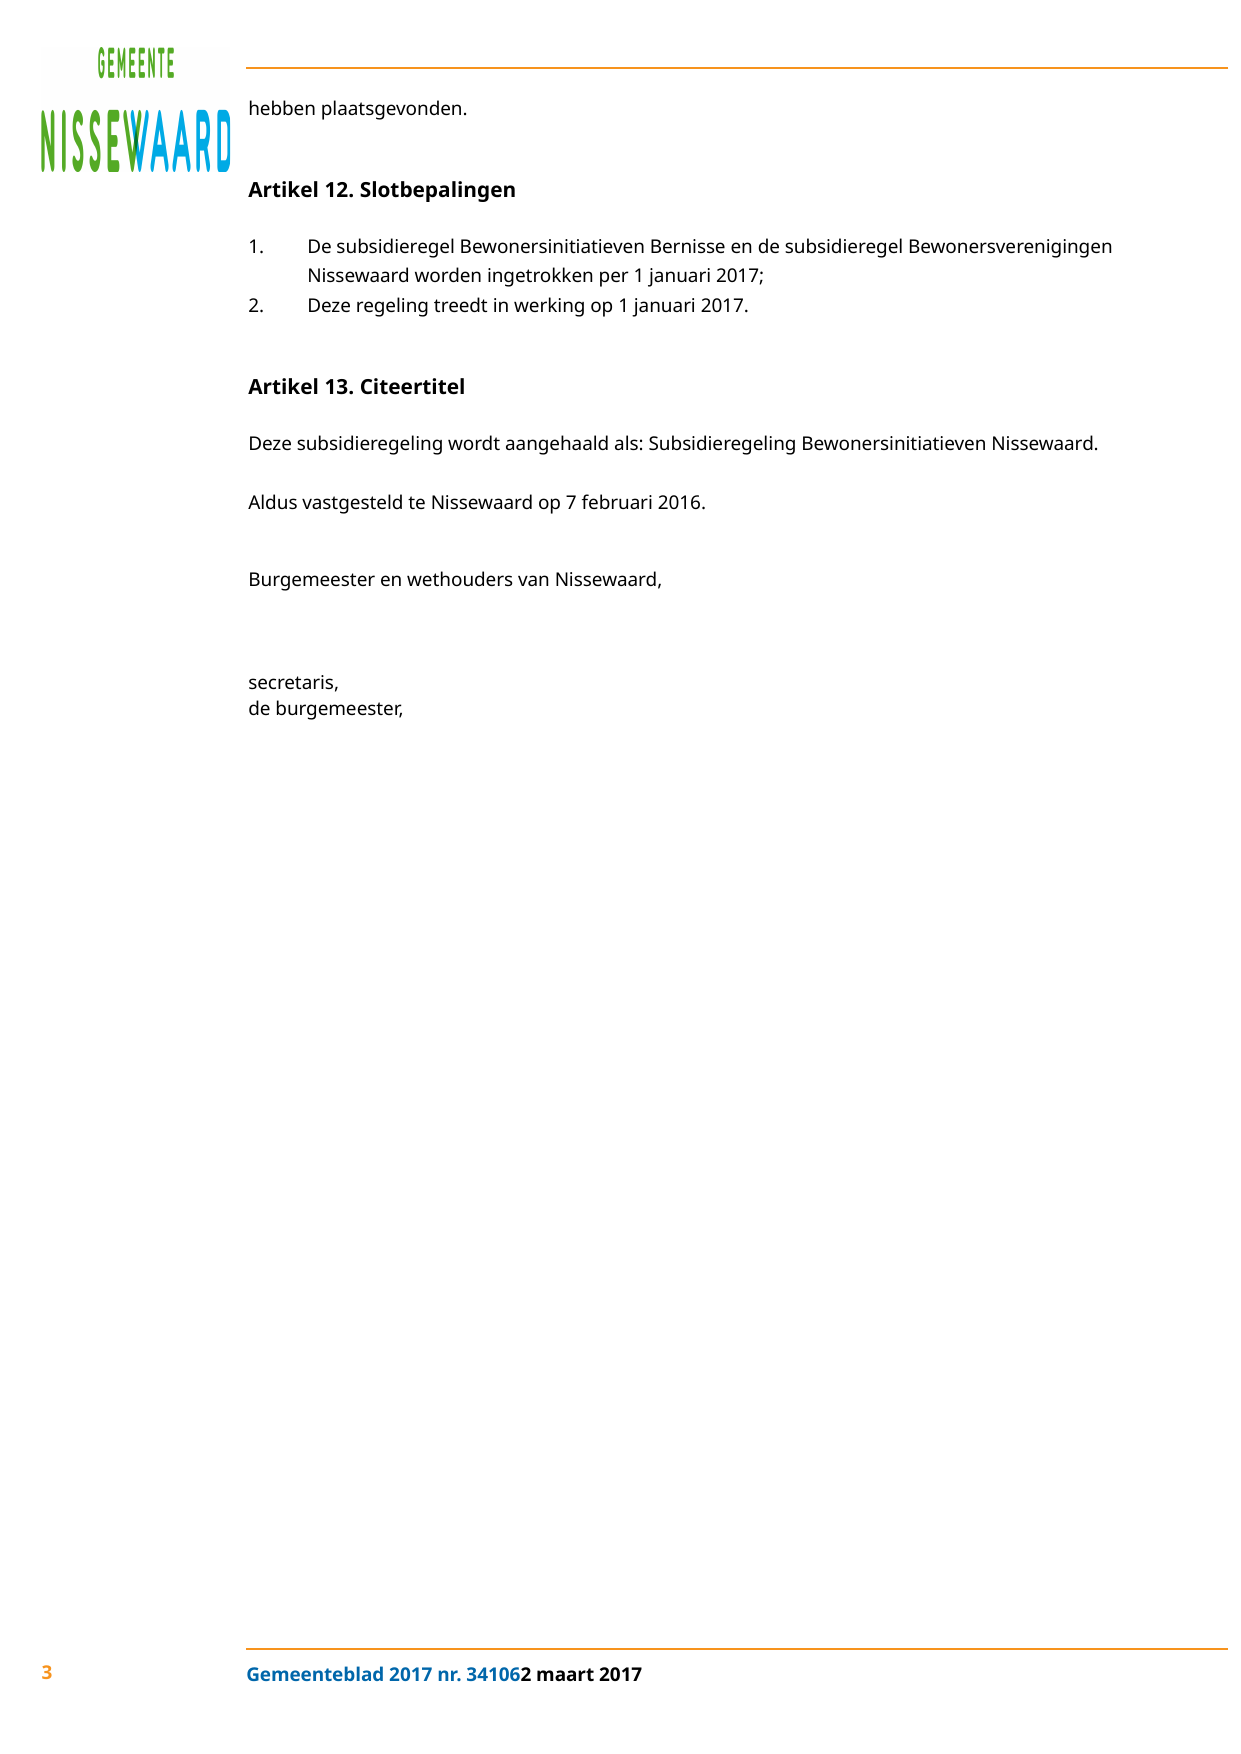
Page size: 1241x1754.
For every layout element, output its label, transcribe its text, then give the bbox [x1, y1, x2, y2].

text Artikel 13. Citeertitel [248, 372, 1152, 400]
text Burgemeester en wethouders van Nissewaard, [248, 566, 1152, 592]
text Artikel 12. Slotbepalingen [248, 175, 1152, 203]
picture [176, 157, 187, 172]
list Deze regeling treedt in werking op 1 januari 2017. [248, 292, 1152, 318]
picture [201, 122, 206, 138]
picture [200, 151, 206, 172]
picture [222, 122, 227, 160]
list De subsidieregel Bewonersinitiatieven Bernisse en de subsidieregel Bewonersverenigingen Nissewaard worden ingetrokken per 1 januari 2017; [248, 233, 1152, 288]
text Aldus vastgesteld te Nissewaard op 7 februari 2016. [248, 489, 1152, 515]
text hebben plaatsgevonden. [248, 95, 1152, 121]
text secretaris, [248, 669, 1152, 695]
picture [154, 157, 165, 172]
text Deze subsidieregeling wordt aangehaald als: Subsidieregeling Bewonersinitiatieven Nissewaard. [248, 430, 1152, 456]
text de burgemeester, [248, 695, 1152, 721]
picture [41, 47, 231, 172]
